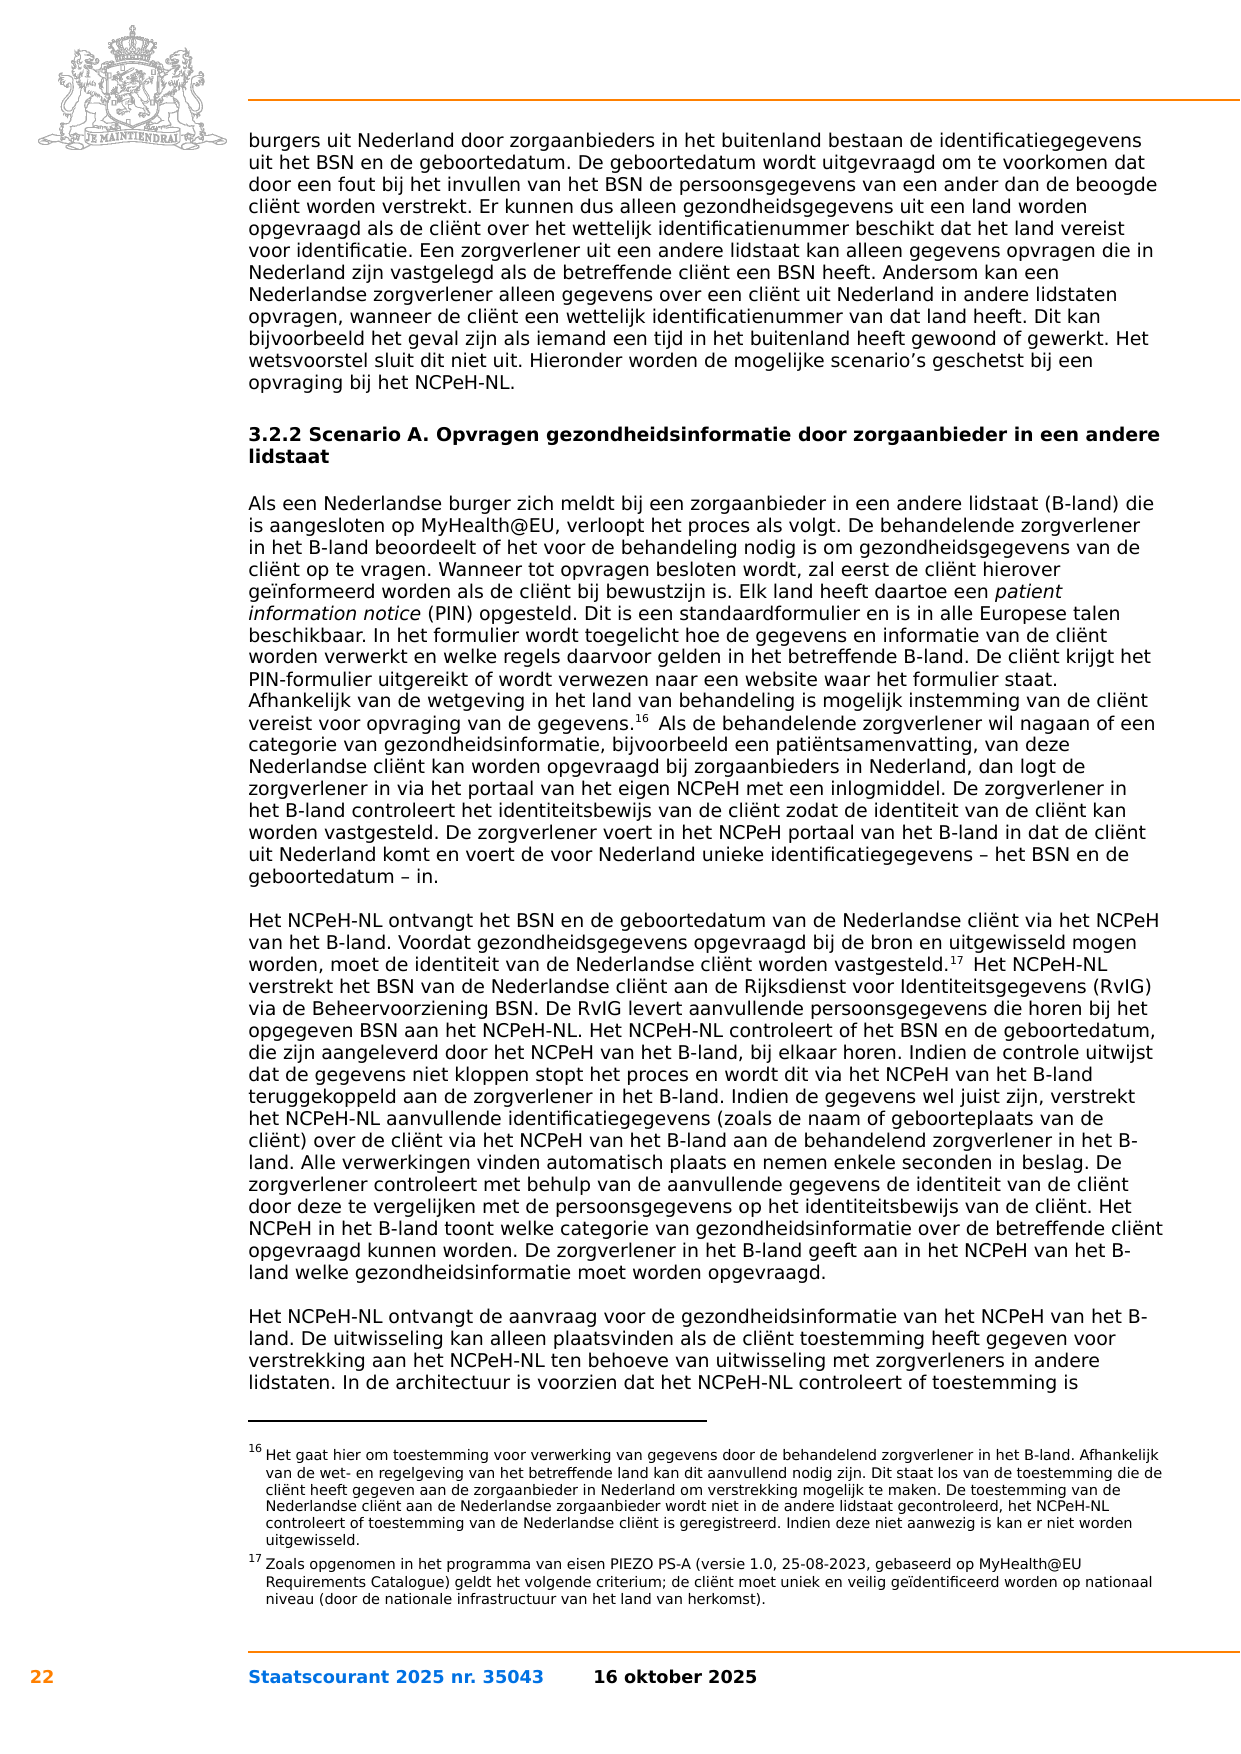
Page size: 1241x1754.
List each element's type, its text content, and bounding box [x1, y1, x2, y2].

picture [38, 25, 227, 150]
text Het gaat hier om toestemming voor verwerking van gegevens door de behandelend zorgverlener in het B-land. Afhankelijk van de wet- en regelgeving van het betreffende land kan dit aanvullend nodig zijn. Dit staat los van de toestemming die de cliënt heeft gegeven aan de zorgaanbieder in Nederland om verstrekking mogelijk te maken. De toestemming van de Nederlandse cliënt aan de Nederlandse zorgaanbieder wordt niet in de andere lidstaat gecontroleerd, het NCPeH-NL controleert of toestemming van de Nederlandse cliënt is geregistreerd. Indien deze niet aanwezig is kan er niet worden uitgewisseld. [248, 1443, 1163, 1549]
text Het NCPeH-NL ontvangt de aanvraag voor de gezondheidsinformatie van het NCPeH van het B-land. De uitwisseling kan alleen plaatsvinden als de cliënt toestemming heeft gegeven voor verstrekking aan het NCPeH-NL ten behoeve van uitwisseling met zorgverleners in andere lidstaten. In de architectuur is voorzien dat het NCPeH-NL controleert of toestemming is [248, 1306, 1163, 1393]
text Zoals opgenomen in het programma van eisen PIEZO PS-A (versie 1.0, 25-08-2023, gebaseerd op MyHealth@EU Requirements Catalogue) geldt het volgende criterium; de cliënt moet uniek en veilig geïdentificeerd worden op nationaal niveau (door de nationale infrastructuur van het land van herkomst). [248, 1552, 1163, 1608]
text burgers uit Nederland door zorgaanbieders in het buitenland bestaan de identificatiegegevens uit het BSN en de geboortedatum. De geboortedatum wordt uitgevraagd om te voorkomen dat door een fout bij het invullen van het BSN de persoonsgegevens van een ander dan de beoogde cliënt worden verstrekt. Er kunnen dus alleen gezondheidsgegevens uit een land worden opgevraagd als de cliënt over het wettelijk identificatienummer beschikt dat het land vereist voor identificatie. Een zorgverlener uit een andere lidstaat kan alleen gegevens opvragen die in Nederland zijn vastgelegd als de betreffende cliënt een BSN heeft. Andersom kan een Nederlandse zorgverlener alleen gegevens over een cliënt uit Nederland in andere lidstaten opvragen, wanneer de cliënt een wettelijk identificatienummer van dat land heeft. Dit kan bijvoorbeeld het geval zijn als iemand een tijd in het buitenland heeft gewoond of gewerkt. Het wetsvoorstel sluit dit niet uit. Hieronder worden de mogelijke scenario’s geschetst bij een opvraging bij het NCPeH-NL. [248, 130, 1163, 394]
text Als een Nederlandse burger zich meldt bij een zorgaanbieder in een andere lidstaat (B-land) die is aangesloten op MyHealth@EU, verloopt het proces als volgt. De behandelende zorgverlener in het B-land beoordeelt of het voor de behandeling nodig is om gezondheidsgegevens van de cliënt op te vragen. Wanneer tot opvragen besloten wordt, zal eerst de cliënt hierover geïnformeerd worden als de cliënt bij bewustzijn is. Elk land heeft daartoe een patient information notice (PIN) opgesteld. Dit is een standaardformulier en is in alle Europese talen beschikbaar. In het formulier wordt toegelicht hoe de gegevens en informatie van de cliënt worden verwerkt en welke regels daarvoor gelden in het betreffende B-land. De cliënt krijgt het PIN-formulier uitgereikt of wordt verwezen naar een website waar het formulier staat. Afhankelijk van de wetgeving in het land van behandeling is mogelijk instemming van de cliënt vereist voor opvraging van de gegevens. Als de behandelende zorgverlener wil nagaan of een categorie van gezondheidsinformatie, bijvoorbeeld een patiëntsamenvatting, van deze Nederlandse cliënt kan worden opgevraagd bij zorgaanbieders in Nederland, dan logt de zorgverlener in via het portaal van het eigen NCPeH met een inlogmiddel. De zorgverlener in het B-land controleert het identiteitsbewijs van de cliënt zodat de identiteit van de cliënt kan worden vastgesteld. De zorgverlener voert in het NCPeH portaal van het B-land in dat de cliënt uit Nederland komt en voert de voor Nederland unieke identificatiegegevens – het BSN en de geboortedatum – in. [248, 493, 1163, 888]
subtitle 3.2.2 Scenario A. Opvragen gezondheidsinformatie door zorgaanbieder in een andere lidstaat [248, 424, 1163, 468]
text Het NCPeH-NL ontvangt het BSN en de geboortedatum van de Nederlandse cliënt via het NCPeH van het B-land. Voordat gezondheidsgegevens opgevraagd bij de bron en uitgewisseld mogen worden, moet de identiteit van de Nederlandse cliënt worden vastgesteld. Het NCPeH-NL verstrekt het BSN van de Nederlandse cliënt aan de Rijksdienst voor Identiteitsgegevens (RvIG) via de Beheervoorziening BSN. De RvIG levert aanvullende persoonsgegevens die horen bij het opgegeven BSN aan het NCPeH-NL. Het NCPeH-NL controleert of het BSN en de geboortedatum, die zijn aangeleverd door het NCPeH van het B-land, bij elkaar horen. Indien de controle uitwijst dat de gegevens niet kloppen stopt het proces en wordt dit via het NCPeH van het B-land teruggekoppeld aan de zorgverlener in het B-land. Indien de gegevens wel juist zijn, verstrekt het NCPeH-NL aanvullende identificatiegegevens (zoals de naam of geboorteplaats van de cliënt) over de cliënt via het NCPeH van het B-land aan de behandelend zorgverlener in het B-land. Alle verwerkingen vinden automatisch plaats en nemen enkele seconden in beslag. De zorgverlener controleert met behulp van de aanvullende gegevens de identiteit van de cliënt door deze te vergelijken met de persoonsgegevens op het identiteitsbewijs van de cliënt. Het NCPeH in het B-land toont welke categorie van gezondheidsinformatie over de betreffende cliënt opgevraagd kunnen worden. De zorgverlener in het B-land geeft aan in het NCPeH van het B-land welke gezondheidsinformatie moet worden opgevraagd. [248, 910, 1163, 1284]
